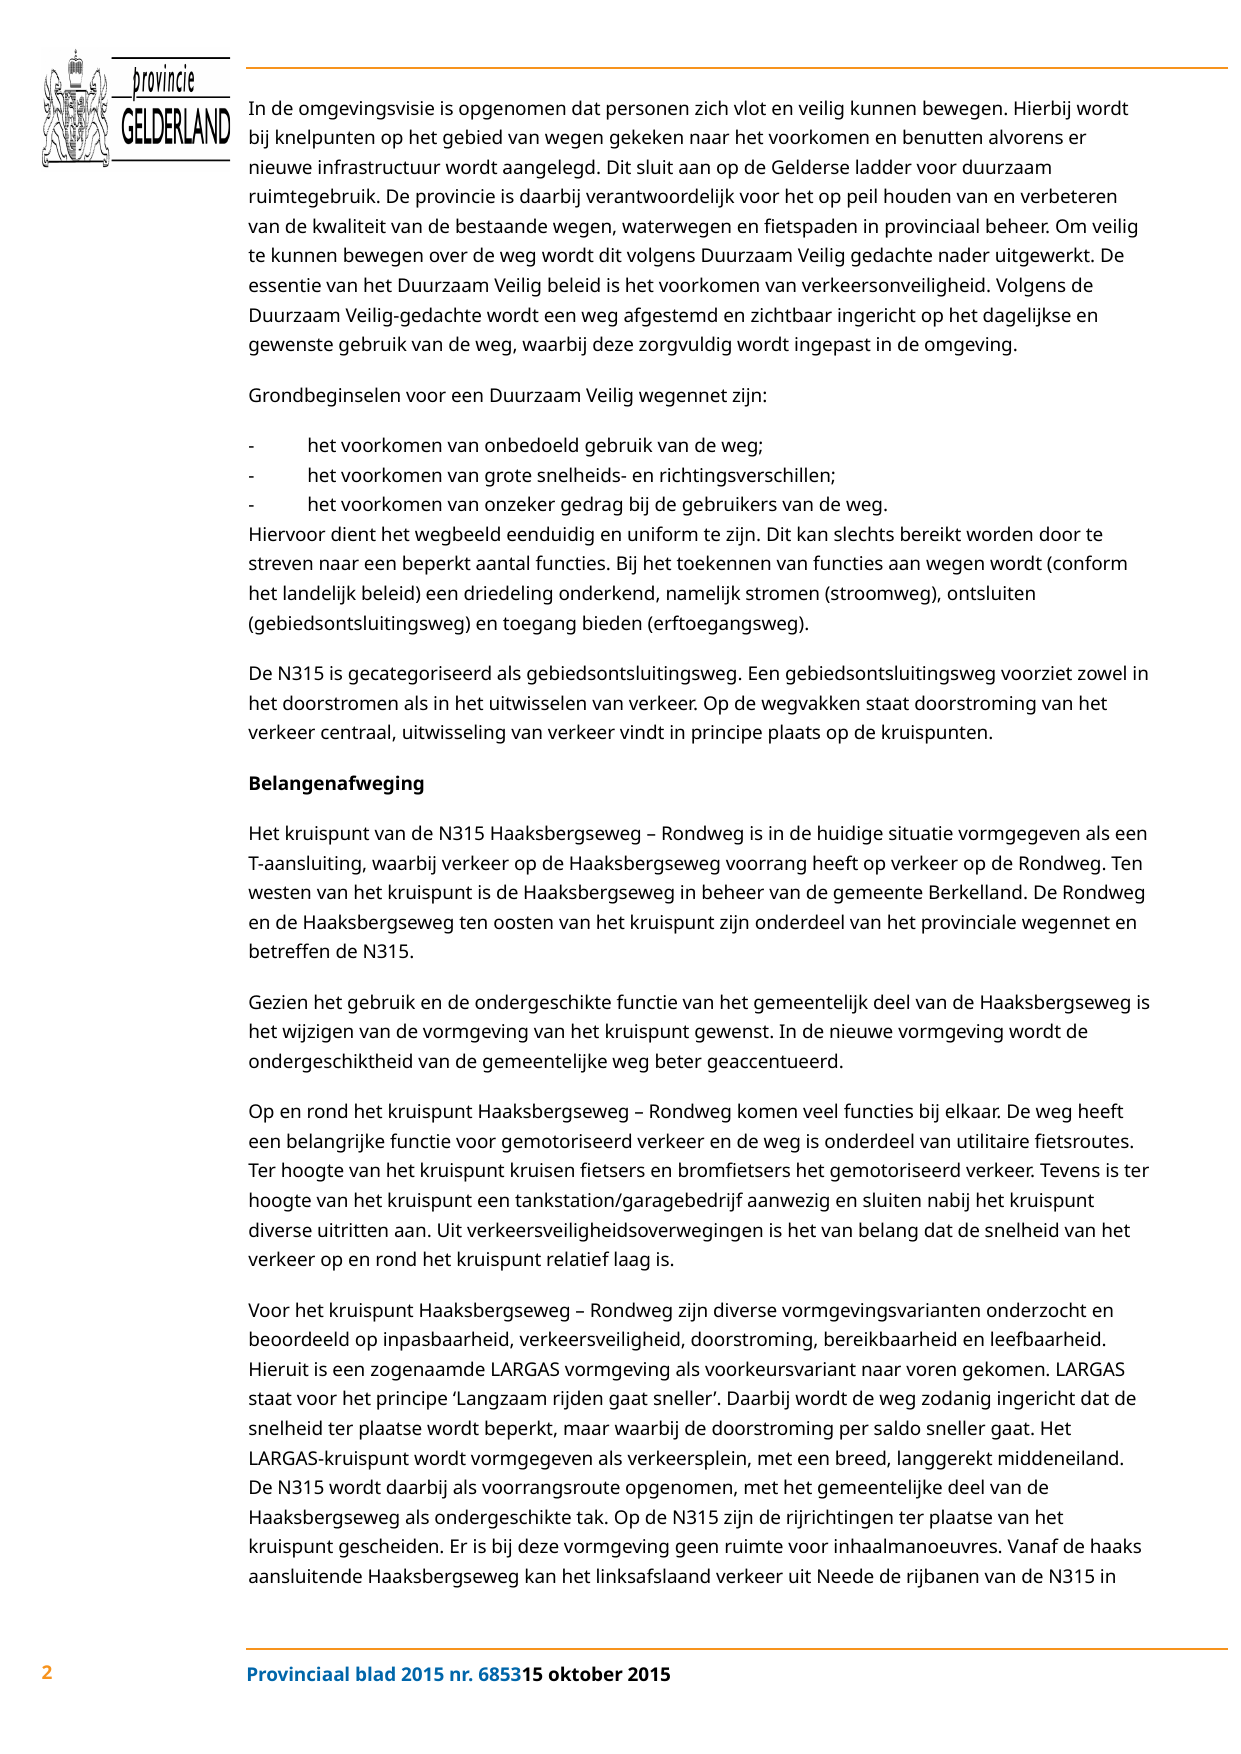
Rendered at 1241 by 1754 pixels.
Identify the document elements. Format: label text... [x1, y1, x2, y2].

list het voorkomen van grote snelheids- en richtingsverschillen; [248, 462, 1152, 488]
list het voorkomen van onzeker gedrag bij de gebruikers van de weg. [248, 491, 1152, 517]
text Het kruispunt van de N315 Haaksbergseweg – Rondweg is in de huidige situatie vormgegeven als een T-aansluiting, waarbij verkeer op de Haaksbergseweg voorrang heeft op verkeer op de Rondweg. Ten westen van het kruispunt is de Haaksbergseweg in beheer van de gemeente Berkelland. De Rondweg en de Haaksbergseweg ten oosten van het kruispunt zijn onderdeel van het provinciale wegennet en betreffen de N315. [248, 820, 1152, 964]
picture [41, 47, 231, 172]
text Gezien het gebruik en de ondergeschikte functie van het gemeentelijk deel van de Haaksbergseweg is het wijzigen van de vormgeving van het kruispunt gewenst. In de nieuwe vormgeving wordt de ondergeschiktheid van de gemeentelijke weg beter geaccentueerd. [248, 989, 1152, 1074]
text Belangenafweging [248, 770, 1152, 796]
text In de omgevingsvisie is opgenomen dat personen zich vlot en veilig kunnen bewegen. Hierbij wordt bij knelpunten op het gebied van wegen gekeken naar het voorkomen en benutten alvorens er nieuwe infrastructuur wordt aangelegd. Dit sluit aan op de Gelderse ladder voor duurzaam ruimtegebruik. De provincie is daarbij verantwoordelijk voor het op peil houden van en verbeteren van de kwaliteit van de bestaande wegen, waterwegen en fietspaden in provinciaal beheer. Om veilig te kunnen bewegen over de weg wordt dit volgens Duurzaam Veilig gedachte nader uitgewerkt. De essentie van het Duurzaam Veilig beleid is het voorkomen van verkeersonveiligheid. Volgens de Duurzaam Veilig-gedachte wordt een weg afgestemd en zichtbaar ingericht op het dagelijkse en gewenste gebruik van de weg, waarbij deze zorgvuldig wordt ingepast in de omgeving. [248, 95, 1152, 357]
text Op en rond het kruispunt Haaksbergseweg – Rondweg komen veel functies bij elkaar. De weg heeft een belangrijke functie voor gemotoriseerd verkeer en de weg is onderdeel van utilitaire fietsroutes. Ter hoogte van het kruispunt kruisen fietsers en bromfietsers het gemotoriseerd verkeer. Tevens is ter hoogte van het kruispunt een tankstation/garagebedrijf aanwezig en sluiten nabij het kruispunt diverse uitritten aan. Uit verkeersveiligheidsoverwegingen is het van belang dat de snelheid van het verkeer op en rond het kruispunt relatief laag is. [248, 1098, 1152, 1272]
text Voor het kruispunt Haaksbergseweg – Rondweg zijn diverse vormgevingsvarianten onderzocht en beoordeeld op inpasbaarheid, verkeersveiligheid, doorstroming, bereikbaarheid en leefbaarheid. Hieruit is een zogenaamde LARGAS vormgeving als voorkeursvariant naar voren gekomen. LARGAS staat voor het principe ‘Langzaam rijden gaat sneller’. Daarbij wordt de weg zodanig ingericht dat de snelheid ter plaatse wordt beperkt, maar waarbij de doorstroming per saldo sneller gaat. Het LARGAS-kruispunt wordt vormgegeven als verkeersplein, met een breed, langgerekt middeneiland. De N315 wordt daarbij als voorrangsroute opgenomen, met het gemeentelijke deel van de Haaksbergseweg als ondergeschikte tak. Op de N315 zijn de rijrichtingen ter plaatse van het kruispunt gescheiden. Er is bij deze vormgeving geen ruimte voor inhaalmanoeuvres. Vanaf de haaks aansluitende Haaksbergseweg kan het linksafslaand verkeer uit Neede de rijbanen van de N315 in [248, 1297, 1152, 1589]
list het voorkomen van onbedoeld gebruik van de weg; [248, 432, 1152, 458]
text De N315 is gecategoriseerd als gebiedsontsluitingsweg. Een gebiedsontsluitingsweg voorziet zowel in het doorstromen als in het uitwisselen van verkeer. Op de wegvakken staat doorstroming van het verkeer centraal, uitwisseling van verkeer vindt in principe plaats op de kruispunten. [248, 660, 1152, 745]
text Grondbeginselen voor een Duurzaam Veilig wegennet zijn: [248, 382, 1152, 408]
text Hiervoor dient het wegbeeld eenduidig en uniform te zijn. Dit kan slechts bereikt worden door te streven naar een beperkt aantal functies. Bij het toekennen van functies aan wegen wordt (conform het landelijk beleid) een driedeling onderkend, namelijk stromen (stroomweg), ontsluiten (gebiedsontsluitingsweg) en toegang bieden (erftoegangsweg). [248, 521, 1152, 636]
